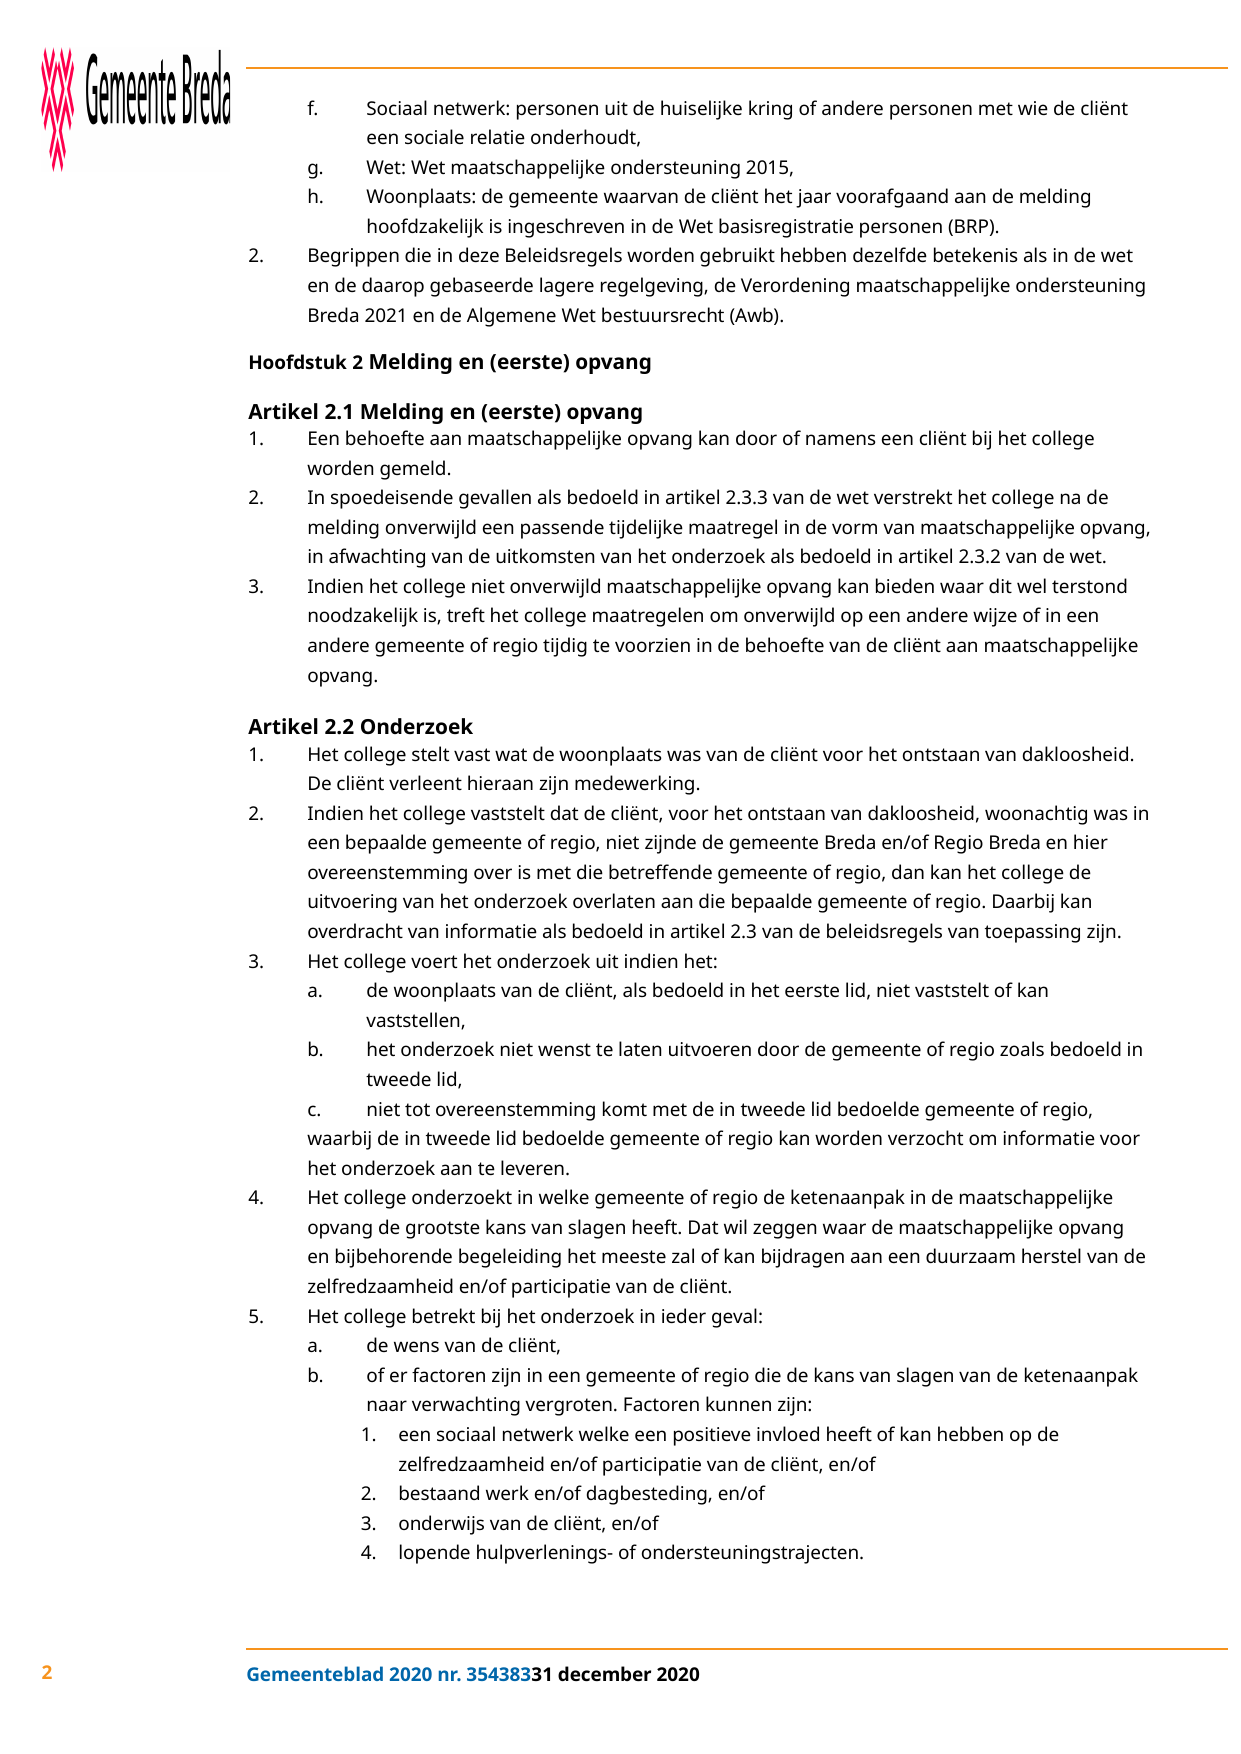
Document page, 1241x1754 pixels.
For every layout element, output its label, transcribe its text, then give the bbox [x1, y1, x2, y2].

list Het college onderzoekt in welke gemeente of regio de ketenaanpak in de maatschappelijke opvang de grootste kans van slagen heeft. Dat wil zeggen waar de maatschappelijke opvang en bijbehorende begeleiding het meeste zal of kan bijdragen aan een duurzaam herstel van de zelfredzaamheid en/of participatie van de cliënt. [248, 1184, 1152, 1299]
list Sociaal netwerk: personen uit de huiselijke kring of andere personen met wie de cliënt een sociale relatie onderhoudt, [307, 95, 1152, 150]
list onderwijs van de cliënt, en/of [361, 1510, 1152, 1536]
picture [41, 47, 231, 172]
list of er factoren zijn in een gemeente of regio die de kans van slagen van de ketenaanpak naar verwachting vergroten. Factoren kunnen zijn: [307, 1362, 1152, 1417]
list Indien het college niet onverwijld maatschappelijke opvang kan bieden waar dit wel terstond noodzakelijk is, treft het college maatregelen om onverwijld op een andere wijze of in een andere gemeente of regio tijdig te voorzien in de behoefte van de cliënt aan maatschappelijke opvang. [248, 573, 1152, 688]
list waarbij de in tweede lid bedoelde gemeente of regio kan worden verzocht om informatie voor het onderzoek aan te leveren. [248, 1125, 1152, 1181]
list Het college stelt vast wat de woonplaats was van de cliënt voor het ontstaan van dakloosheid. De cliënt verleent hieraan zijn medewerking. [248, 741, 1152, 796]
list Woonplaats: de gemeente waarvan de cliënt het jaar voorafgaand aan de melding hoofdzakelijk is ingeschreven in de Wet basisregistratie personen (BRP). [307, 183, 1152, 239]
list In spoedeisende gevallen als bedoeld in artikel 2.3.3 van de wet verstrekt het college na de melding onverwijld een passende tijdelijke maatregel in de vorm van maatschappelijke opvang, in afwachting van de uitkomsten van het onderzoek als bedoeld in artikel 2.3.2 van de wet. [248, 484, 1152, 569]
list Het college betrekt bij het onderzoek in ieder geval: [248, 1303, 1152, 1328]
list een sociaal netwerk welke een positieve invloed heeft of kan hebben op de zelfredzaamheid en/of participatie van de cliënt, en/of [361, 1421, 1152, 1476]
text Artikel 2.1 Melding en (eerste) opvang [248, 397, 1152, 425]
list Wet: Wet maatschappelijke ondersteuning 2015, [307, 154, 1152, 180]
list Het college voert het onderzoek uit indien het: [248, 948, 1152, 973]
list lopende hulpverlenings- of ondersteuningstrajecten. [361, 1539, 1152, 1565]
text Hoofdstuk 2 Melding en (eerste) opvang [248, 347, 1152, 376]
list Indien het college vaststelt dat de cliënt, voor het ontstaan van dakloosheid, woonachtig was in een bepaalde gemeente of regio, niet zijnde de gemeente Breda en/of Regio Breda en hier overeenstemming over is met die betreffende gemeente of regio, dan kan het college de uitvoering van het onderzoek overlaten aan die bepaalde gemeente of regio. Daarbij kan overdracht van informatie als bedoeld in artikel 2.3 van de beleidsregels van toepassing zijn. [248, 800, 1152, 944]
list niet tot overeenstemming komt met de in tweede lid bedoelde gemeente of regio, [307, 1096, 1152, 1121]
list het onderzoek niet wenst te laten uitvoeren door de gemeente of regio zoals bedoeld in tweede lid, [307, 1037, 1152, 1092]
text Artikel 2.2 Onderzoek [248, 712, 1152, 741]
list de woonplaats van de cliënt, als bedoeld in het eerste lid, niet vaststelt of kan vaststellen, [307, 977, 1152, 1033]
list Begrippen die in deze Beleidsregels worden gebruikt hebben dezelfde betekenis als in de wet en de daarop gebaseerde lagere regelgeving, de Verordening maatschappelijke ondersteuning Breda 2021 en de Algemene Wet bestuursrecht (Awb). [248, 243, 1152, 328]
list Een behoefte aan maatschappelijke opvang kan door of namens een cliënt bij het college worden gemeld. [248, 425, 1152, 481]
list bestaand werk en/of dagbesteding, en/of [361, 1480, 1152, 1506]
list de wens van de cliënt, [307, 1332, 1152, 1358]
